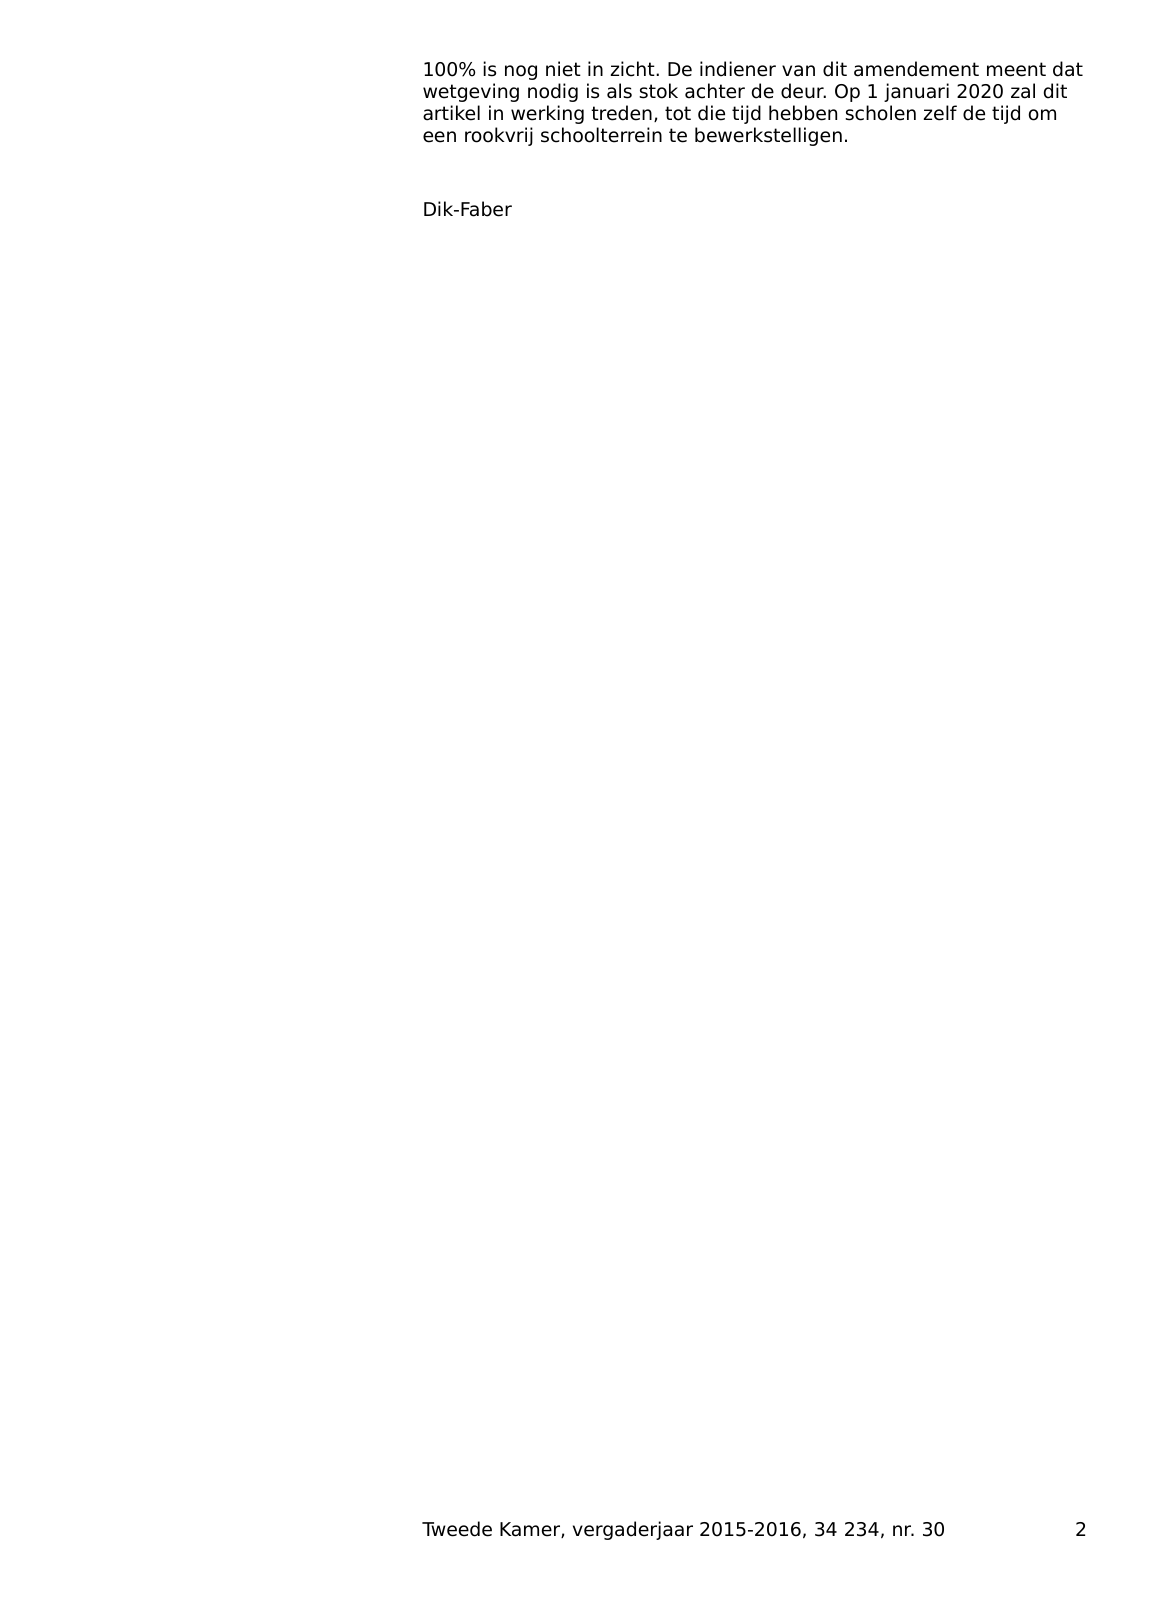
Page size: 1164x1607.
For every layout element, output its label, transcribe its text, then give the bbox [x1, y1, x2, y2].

text Dik-Faber [422, 177, 1087, 221]
text 100% is nog niet in zicht. De indiener van dit amendement meent dat wetgeving nodig is als stok achter de deur. Op 1 januari 2020 zal dit artikel in werking treden, tot die tijd hebben scholen zelf de tijd om een rookvrij schoolterrein te bewerkstelligen. [422, 59, 1087, 147]
